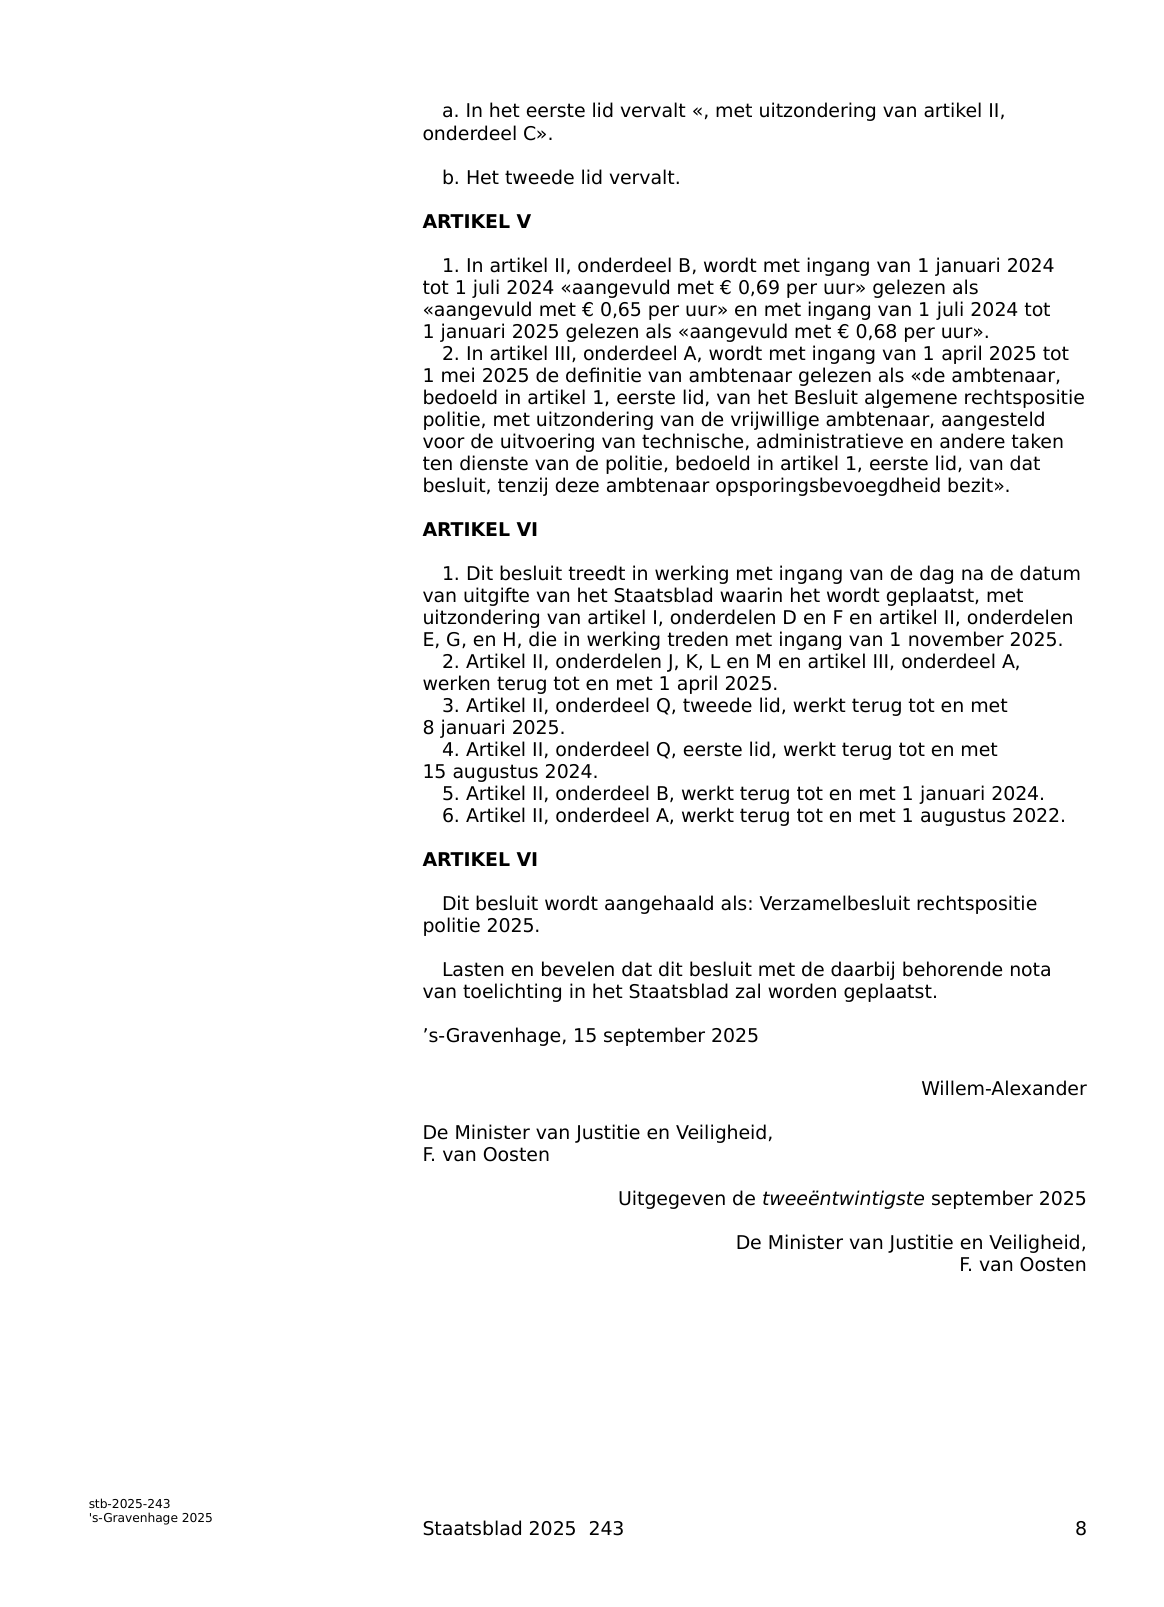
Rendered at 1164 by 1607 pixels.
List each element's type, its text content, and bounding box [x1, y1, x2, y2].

text b. Het tweede lid vervalt. [422, 167, 1087, 188]
text 3. Artikel II, onderdeel Q, tweede lid, werkt terug tot en met 8 januari 2025. [422, 695, 1087, 739]
text 1. Dit besluit treedt in werking met ingang van de dag na de datum van uitgifte van het Staatsblad waarin het wordt geplaatst, met uitzondering van artikel I, onderdelen D en F en artikel II, onderdelen E, G, en H, die in werking treden met ingang van 1 november 2025. [422, 563, 1087, 651]
text 6. Artikel II, onderdeel A, werkt terug tot en met 1 augustus 2022. [422, 805, 1087, 827]
text ’s-Gravenhage, 15 september 2025 [422, 1025, 1087, 1047]
text Uitgegeven de tweeëntwintigste september 2025 [422, 1188, 1087, 1210]
text 2. In artikel III, onderdeel A, wordt met ingang van 1 april 2025 tot 1 mei 2025 de definitie van ambtenaar gelezen als «de ambtenaar, bedoeld in artikel 1, eerste lid, van het Besluit algemene rechtspositie politie, met uitzondering van de vrijwillige ambtenaar, aangesteld voor de uitvoering van technische, administratieve en andere taken ten dienste van de politie, bedoeld in artikel 1, eerste lid, van dat besluit, tenzij deze ambtenaar opsporingsbevoegdheid bezit». [422, 343, 1087, 497]
subtitle ARTIKEL VI [422, 849, 1087, 871]
text 1. In artikel II, onderdeel B, wordt met ingang van 1 januari 2024 tot 1 juli 2024 «aangevuld met € 0,69 per uur» gelezen als «aangevuld met € 0,65 per uur» en met ingang van 1 juli 2024 tot 1 januari 2025 gelezen als «aangevuld met € 0,68 per uur». [422, 255, 1087, 343]
text a. In het eerste lid vervalt «, met uitzondering van artikel II, onderdeel C». [422, 100, 1087, 144]
text 2. Artikel II, onderdelen J, K, L en M en artikel III, onderdeel A, werken terug tot en met 1 april 2025. [422, 651, 1087, 695]
text Willem-Alexander [422, 1077, 1087, 1099]
text Dit besluit wordt aangehaald als: Verzamelbesluit rechtspositie politie 2025. [422, 893, 1087, 937]
text 5. Artikel II, onderdeel B, werkt terug tot en met 1 januari 2024. [422, 783, 1087, 805]
text 4. Artikel II, onderdeel Q, eerste lid, werkt terug tot en met 15 augustus 2024. [422, 739, 1087, 783]
text De Minister van Justitie en Veiligheid, F. van Oosten [422, 1232, 1087, 1276]
text 's-Gravenhage 2025 [88, 1511, 323, 1525]
subtitle ARTIKEL VI [422, 519, 1087, 541]
text stb-2025-243 [88, 1497, 323, 1511]
text De Minister van Justitie en Veiligheid, F. van Oosten [422, 1122, 1087, 1166]
subtitle ARTIKEL V [422, 211, 1087, 233]
text Lasten en bevelen dat dit besluit met de daarbij behorende nota van toelichting in het Staatsblad zal worden geplaatst. [422, 959, 1087, 1003]
